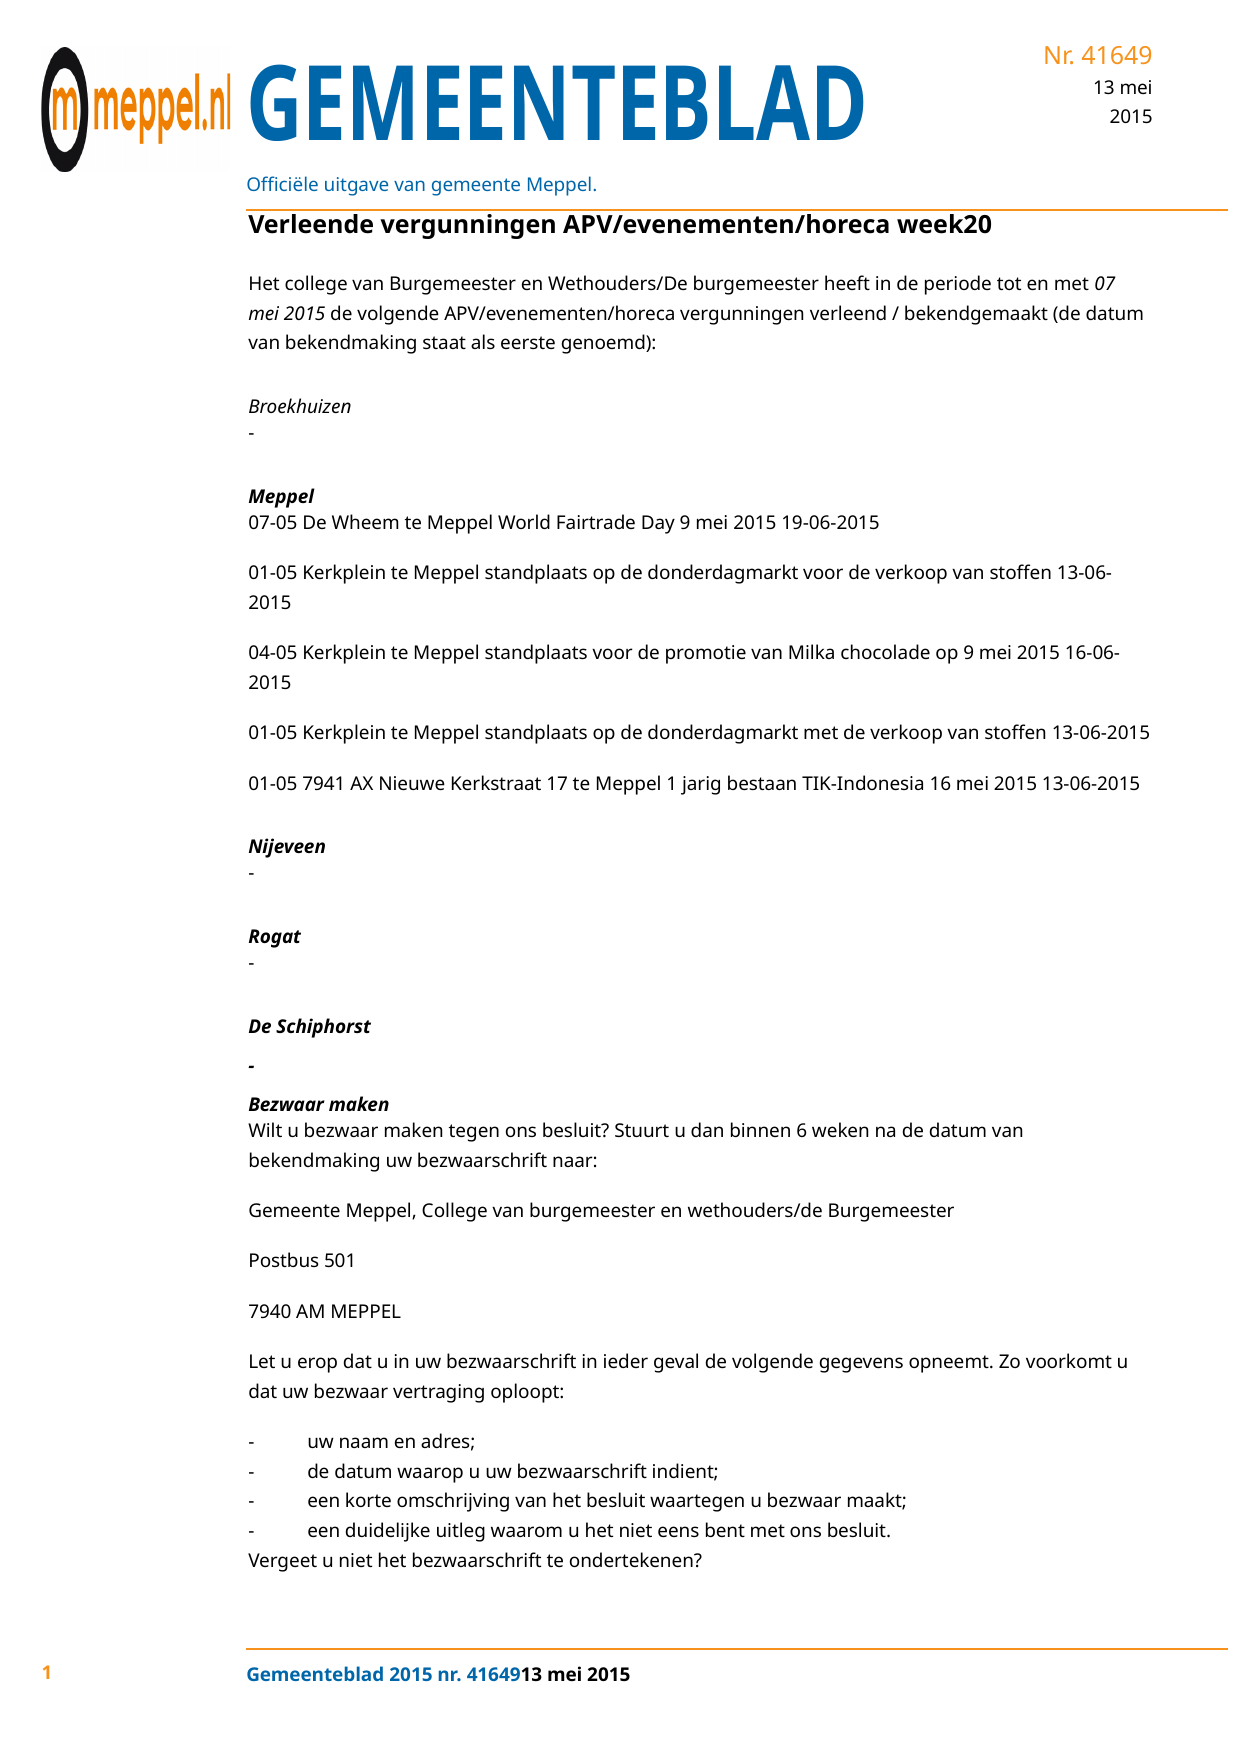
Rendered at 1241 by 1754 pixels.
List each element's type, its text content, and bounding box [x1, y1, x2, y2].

text Broekhuizen [248, 393, 1152, 419]
text 7940 AM MEPPEL [248, 1298, 1152, 1324]
text Rogat [248, 923, 1152, 949]
list een korte omschrijving van het besluit waartegen u bezwaar maakt; [248, 1488, 1152, 1513]
list de datum waarop u uw bezwaarschrift indient; [248, 1458, 1152, 1484]
text Let u erop dat u in uw bezwaarschrift in ieder geval de volgende gegevens opneemt. Zo voorkomt u dat uw bezwaar vertraging oploopt: [248, 1348, 1152, 1404]
text Het college van Burgemeester en Wethouders/De burgemeester heeft in de periode tot en met 07 mei 2015 de volgende APV/evenementen/horeca vergunningen verleend / bekendgemaakt (de datum van bekendmaking staat als eerste genoemd): [248, 270, 1152, 355]
text - [248, 859, 1152, 885]
list een duidelijke uitleg waarom u het niet eens bent met ons besluit. [248, 1517, 1152, 1543]
text Postbus 501 [248, 1248, 1152, 1273]
text - [248, 419, 1152, 445]
text - [248, 949, 1152, 975]
picture [41, 47, 231, 172]
text 01-05 Kerkplein te Meppel standplaats op de donderdagmarkt met de verkoop van stoffen 13-06-2015 [248, 719, 1152, 745]
text 04-05 Kerkplein te Meppel standplaats voor de promotie van Milka chocolade op 9 mei 2015 16-06-2015 [248, 639, 1152, 694]
text Bezwaar maken [248, 1092, 1152, 1117]
text Meppel [248, 483, 1152, 509]
list uw naam en adres; [248, 1428, 1152, 1454]
text - [248, 1052, 1152, 1078]
text Verleende vergunningen APV/evenementen/horeca week20 [248, 211, 1152, 241]
text Nijeveen [248, 834, 1152, 859]
text Gemeente Meppel, College van burgemeester en wethouders/de Burgemeester [248, 1197, 1152, 1223]
text De Schiphorst [248, 1013, 1152, 1039]
text Wilt u bezwaar maken tegen ons besluit? Stuurt u dan binnen 6 weken na de datum van bekendmaking uw bezwaarschrift naar: [248, 1117, 1152, 1173]
text 07-05 De Wheem te Meppel World Fairtrade Day 9 mei 2015 19-06-2015 [248, 509, 1152, 534]
text 01-05 Kerkplein te Meppel standplaats op de donderdagmarkt voor de verkoop van stoffen 13-06-2015 [248, 559, 1152, 614]
text Vergeet u niet het bezwaarschrift te ondertekenen? [248, 1547, 1152, 1573]
text 01-05 7941 AX Nieuwe Kerkstraat 17 te Meppel 1 jarig bestaan TIK-Indonesia 16 mei 2015 13-06-2015 [248, 770, 1152, 795]
